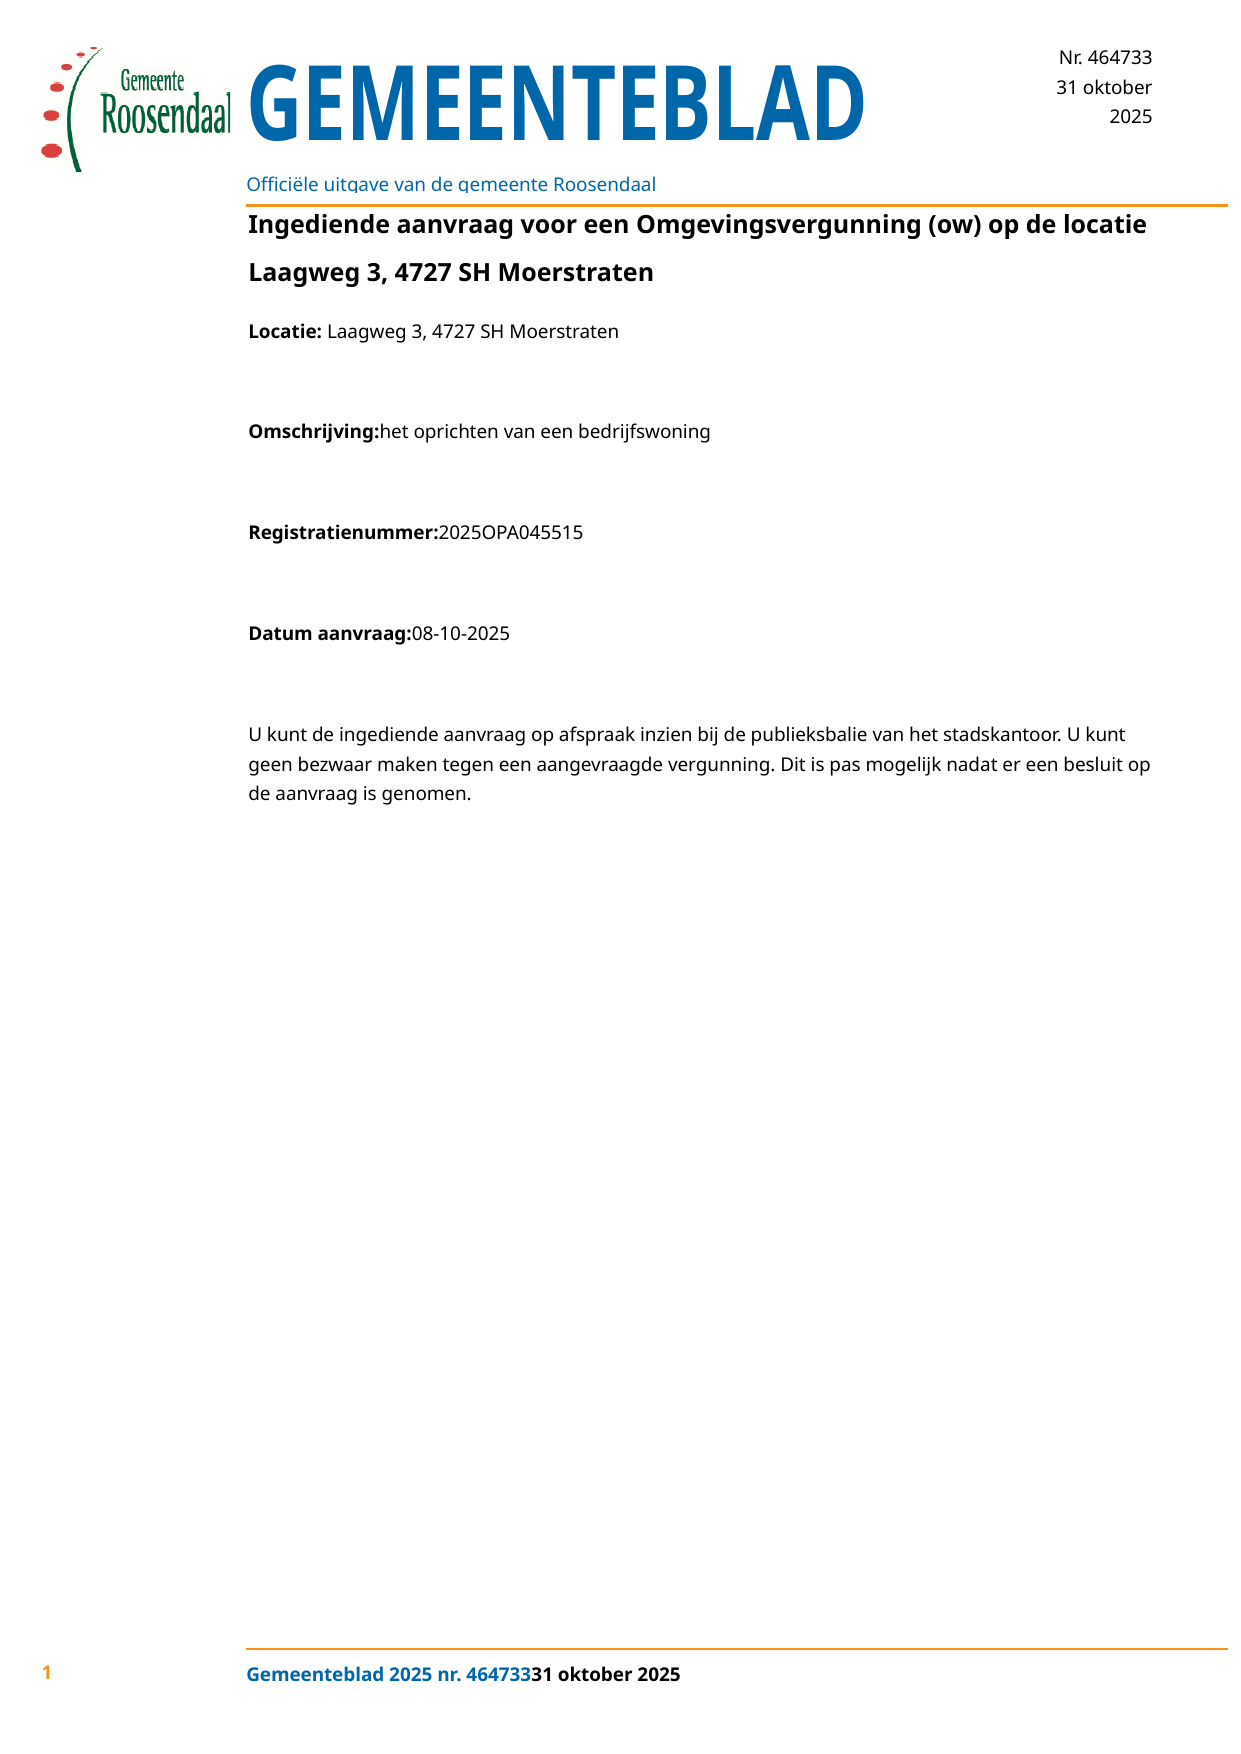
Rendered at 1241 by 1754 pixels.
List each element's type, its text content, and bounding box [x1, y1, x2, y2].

text Locatie: Laagweg 3, 4727 SH Moerstraten [248, 318, 1152, 344]
picture [41, 47, 231, 172]
text Ingediende aanvraag voor een Omgevingsvergunning (ow) op de locatie Laagweg 3, 4727 SH Moerstraten [248, 207, 1152, 288]
text U kunt de ingediende aanvraag op afspraak inzien bij de publieksbalie van het stadskantoor. U kunt geen bezwaar maken tegen een aangevraagde vergunning. Dit is pas mogelijk nadat er een besluit op de aanvraag is genomen. [248, 721, 1152, 806]
text Registratienummer:2025OPA045515 [248, 519, 1152, 545]
text Datum aanvraag:08-10-2025 [248, 620, 1152, 646]
text Omschrijving:het oprichten van een bedrijfswoning [248, 419, 1152, 444]
